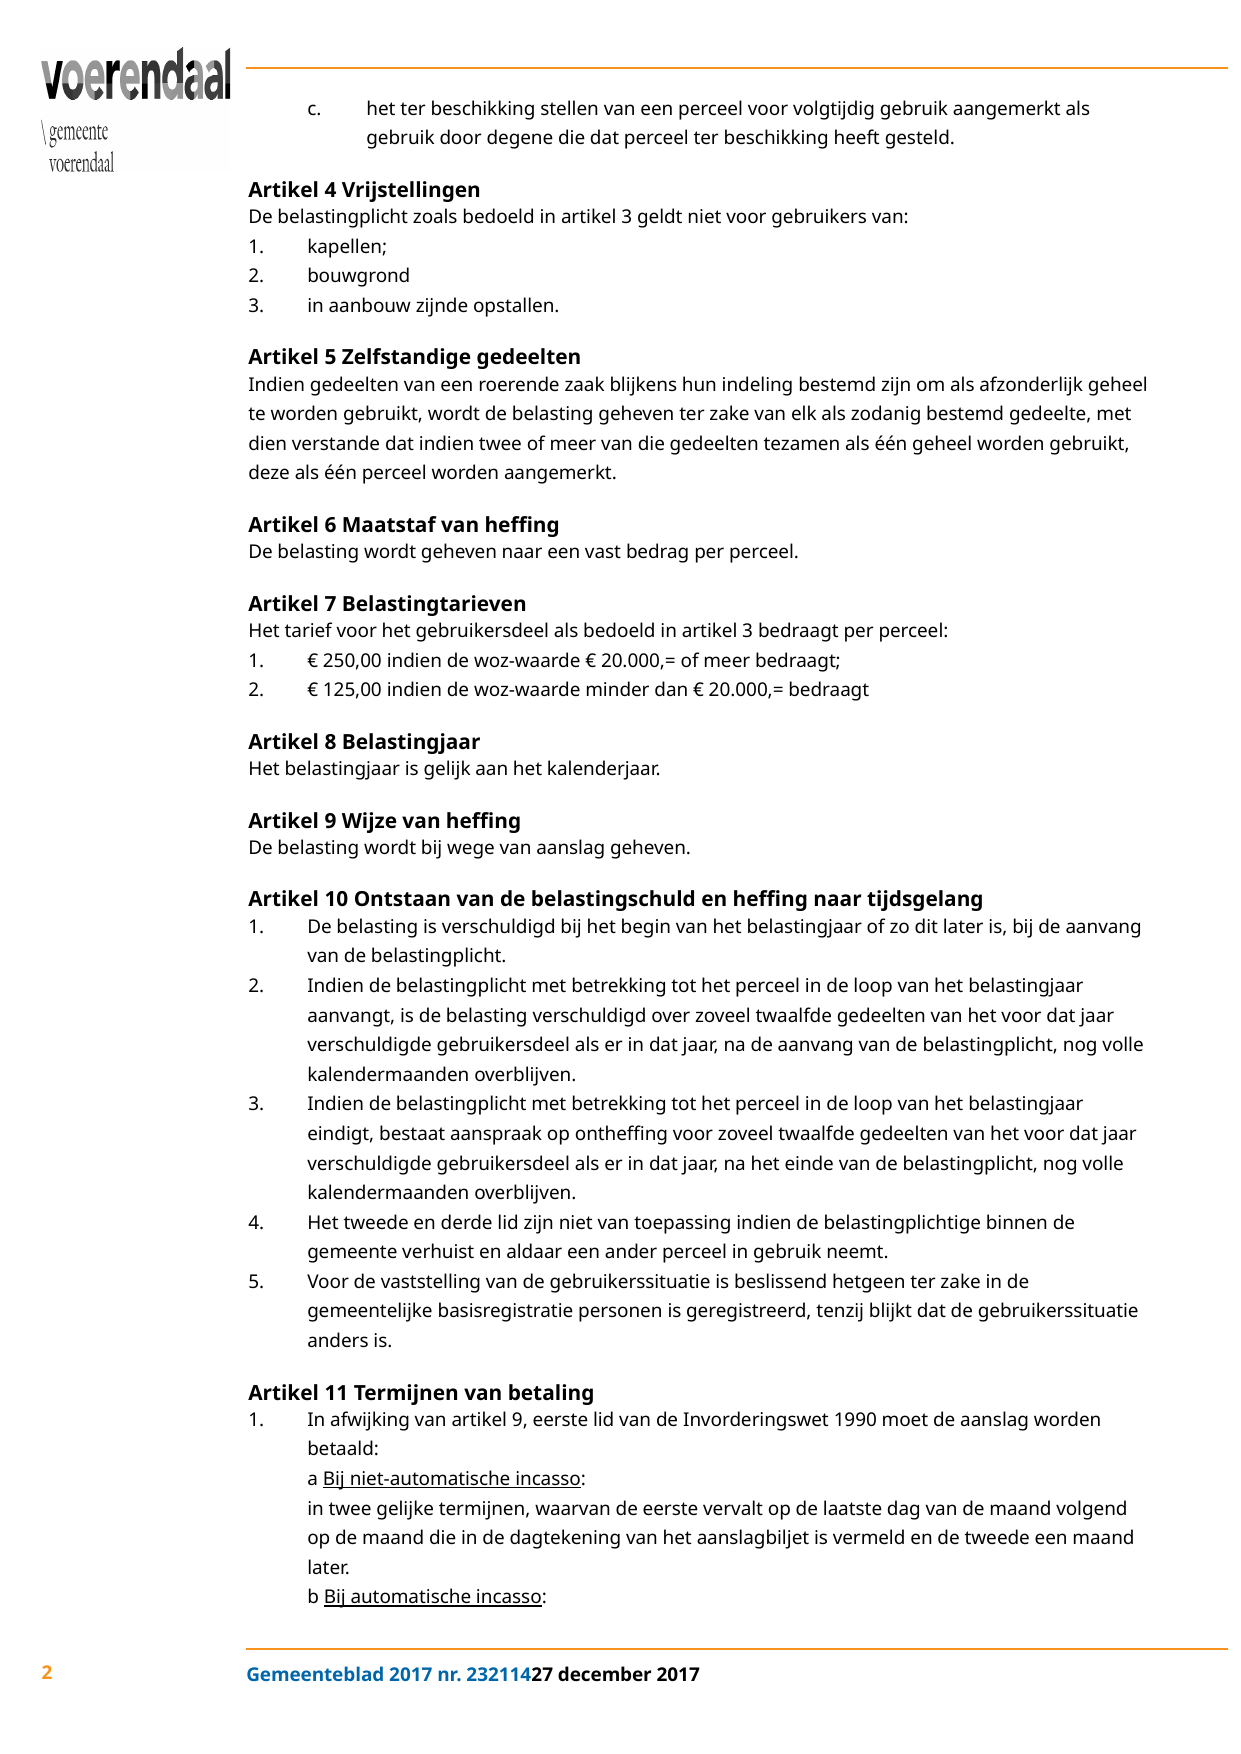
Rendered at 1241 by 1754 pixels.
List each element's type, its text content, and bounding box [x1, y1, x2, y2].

text Artikel 9 Wijze van heffing [248, 806, 1152, 834]
list b Bij automatische incasso: [248, 1583, 1152, 1609]
text Artikel 4 Vrijstellingen [248, 175, 1152, 203]
list het ter beschikking stellen van een perceel voor volgtijdig gebruik aangemerkt als gebruik door degene die dat perceel ter beschikking heeft gesteld. [307, 95, 1152, 150]
text De belasting wordt geheven naar een vast bedrag per perceel. [248, 538, 1152, 564]
list bouwgrond [248, 262, 1152, 288]
list Het tweede en derde lid zijn niet van toepassing indien de belastingplichtige binnen de gemeente verhuist en aldaar een ander perceel in gebruik neemt. [248, 1209, 1152, 1264]
list kapellen; [248, 233, 1152, 258]
text Artikel 5 Zelfstandige gedeelten [248, 342, 1152, 371]
text De belasting wordt bij wege van aanslag geheven. [248, 834, 1152, 860]
text Indien gedeelten van een roerende zaak blijkens hun indeling bestemd zijn om als afzonderlijk geheel te worden gebruikt, wordt de belasting geheven ter zake van elk als zodanig bestemd gedeelte, met dien verstande dat indien twee of meer van die gedeelten tezamen als één geheel worden gebruikt, deze als één perceel worden aangemerkt. [248, 371, 1152, 485]
text Het belastingjaar is gelijk aan het kalenderjaar. [248, 755, 1152, 781]
list Indien de belastingplicht met betrekking tot het perceel in de loop van het belastingjaar eindigt, bestaat aanspraak op ontheffing voor zoveel twaalfde gedeelten van het voor dat jaar verschuldigde gebruikersdeel als er in dat jaar, na het einde van de belastingplicht, nog volle kalendermaanden overblijven. [248, 1091, 1152, 1205]
list in twee gelijke termijnen, waarvan de eerste vervalt op de laatste dag van de maand volgend op de maand die in de dagtekening van het aanslagbiljet is vermeld en de tweede een maand later. [248, 1495, 1152, 1580]
text Het tarief voor het gebruikersdeel als bedoeld in artikel 3 bedraagt per perceel: [248, 617, 1152, 643]
list € 125,00 indien de woz-waarde minder dan € 20.000,= bedraagt [248, 676, 1152, 702]
list € 250,00 indien de woz-waarde € 20.000,= of meer bedraagt; [248, 647, 1152, 673]
list a Bij niet-automatische incasso: [248, 1465, 1152, 1491]
list Indien de belastingplicht met betrekking tot het perceel in de loop van het belastingjaar aanvangt, is de belasting verschuldigd over zoveel twaalfde gedeelten van het voor dat jaar verschuldigde gebruikersdeel als er in dat jaar, na de aanvang van de belastingplicht, nog volle kalendermaanden overblijven. [248, 972, 1152, 1087]
list De belasting is verschuldigd bij het begin van het belastingjaar of zo dit later is, bij de aanvang van de belastingplicht. [248, 913, 1152, 968]
list Voor de vaststelling van de gebruikerssituatie is beslissend hetgeen ter zake in de gemeentelijke basisregistratie personen is geregistreerd, tenzij blijkt dat de gebruikerssituatie anders is. [248, 1268, 1152, 1353]
picture [41, 47, 231, 172]
text Artikel 6 Maatstaf van heffing [248, 510, 1152, 538]
text Artikel 7 Belastingtarieven [248, 589, 1152, 617]
text De belastingplicht zoals bedoeld in artikel 3 geldt niet voor gebruikers van: [248, 203, 1152, 229]
list in aanbouw zijnde opstallen. [248, 292, 1152, 318]
text Artikel 11 Termijnen van betaling [248, 1378, 1152, 1406]
list In afwijking van artikel 9, eerste lid van de Invorderingswet 1990 moet de aanslag worden betaald: [248, 1406, 1152, 1461]
text Artikel 10 Ontstaan van de belastingschuld en heffing naar tijdsgelang [248, 884, 1152, 913]
text Artikel 8 Belastingjaar [248, 727, 1152, 755]
